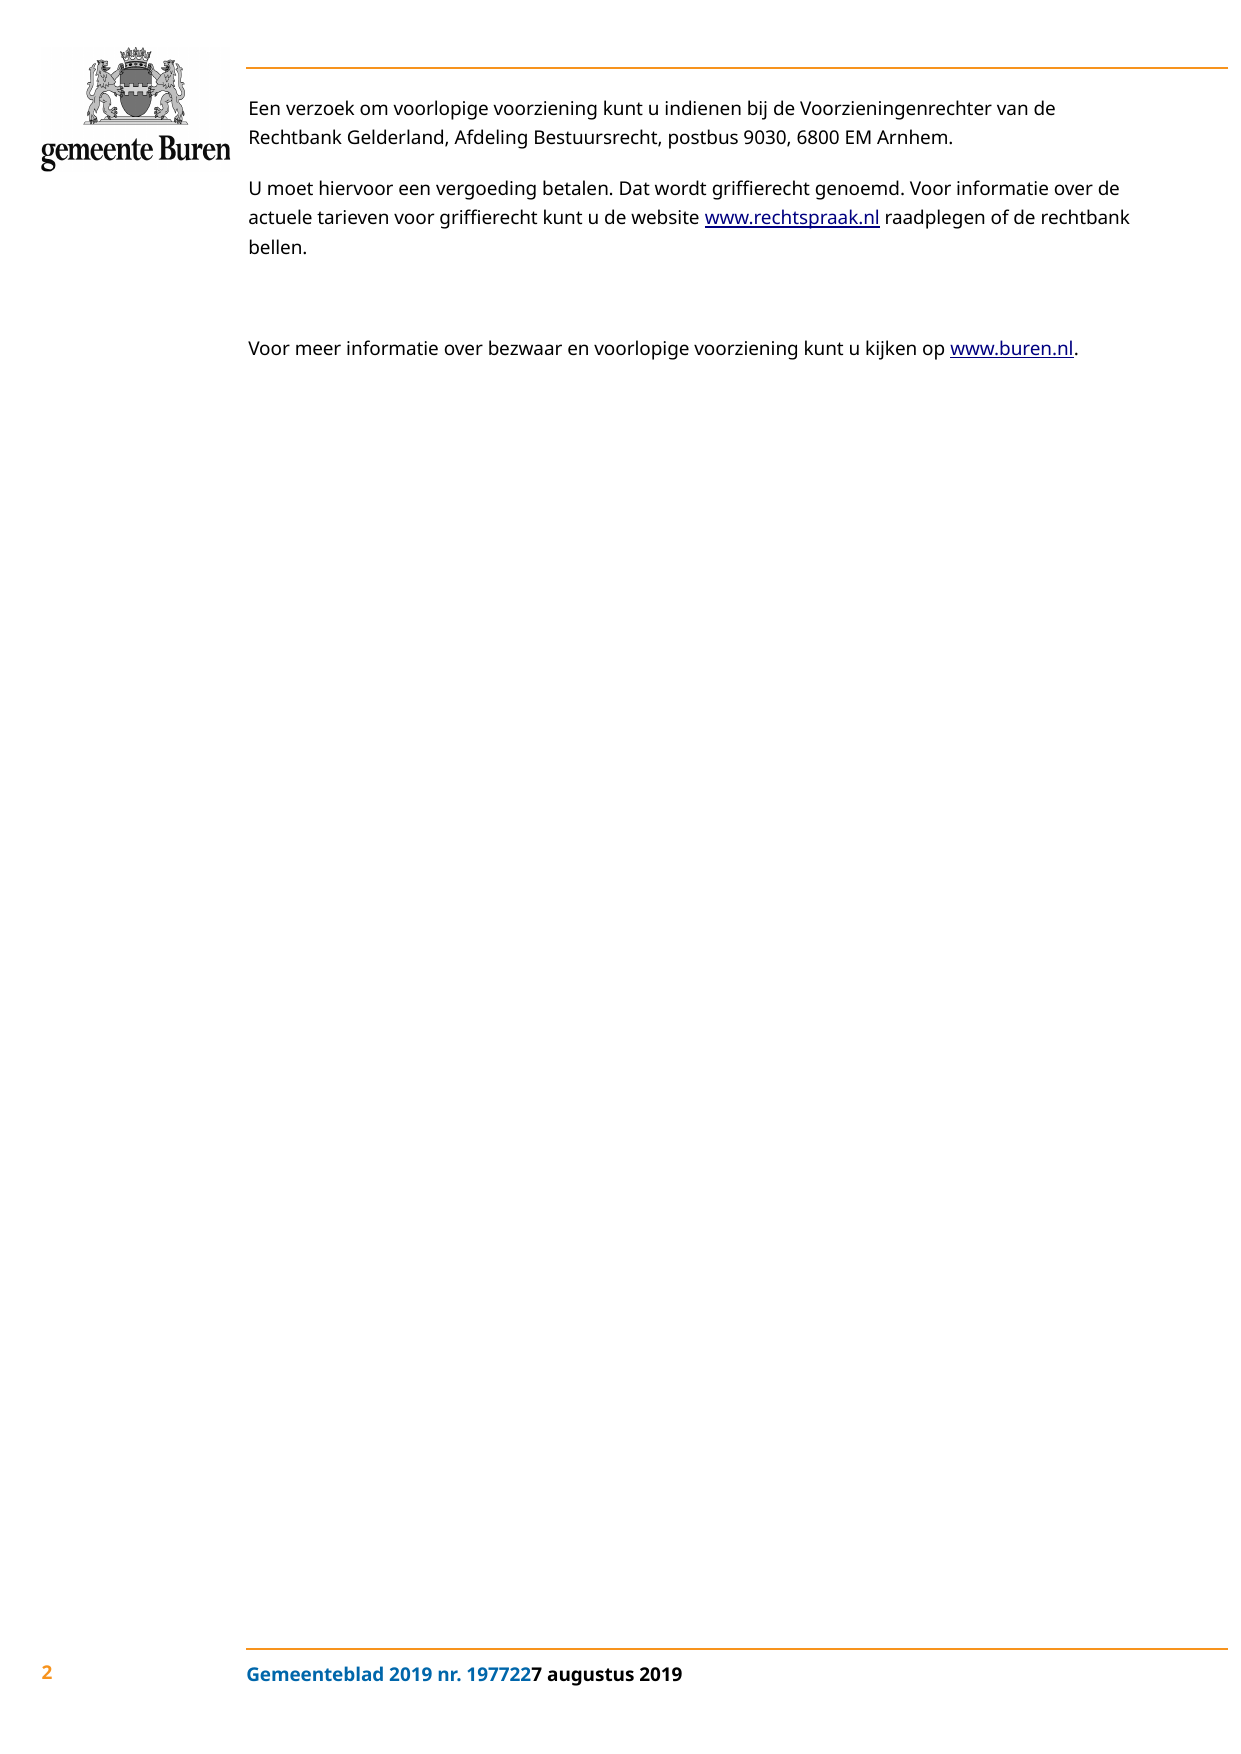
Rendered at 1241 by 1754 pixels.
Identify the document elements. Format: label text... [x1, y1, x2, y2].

text U moet hiervoor een vergoeding betalen. Dat wordt griffierecht genoemd. Voor informatie over de actuele tarieven voor griffierecht kunt u de website www.rechtspraak.nl raadplegen of de rechtbank bellen. [248, 175, 1152, 260]
text Een verzoek om voorlopige voorziening kunt u indienen bij de Voorzieningenrechter van de Rechtbank Gelderland, Afdeling Bestuursrecht, postbus 9030, 6800 EM Arnhem. [248, 95, 1152, 150]
text Voor meer informatie over bezwaar en voorlopige voorziening kunt u kijken op www.buren.nl. [248, 335, 1152, 361]
picture [41, 47, 231, 172]
